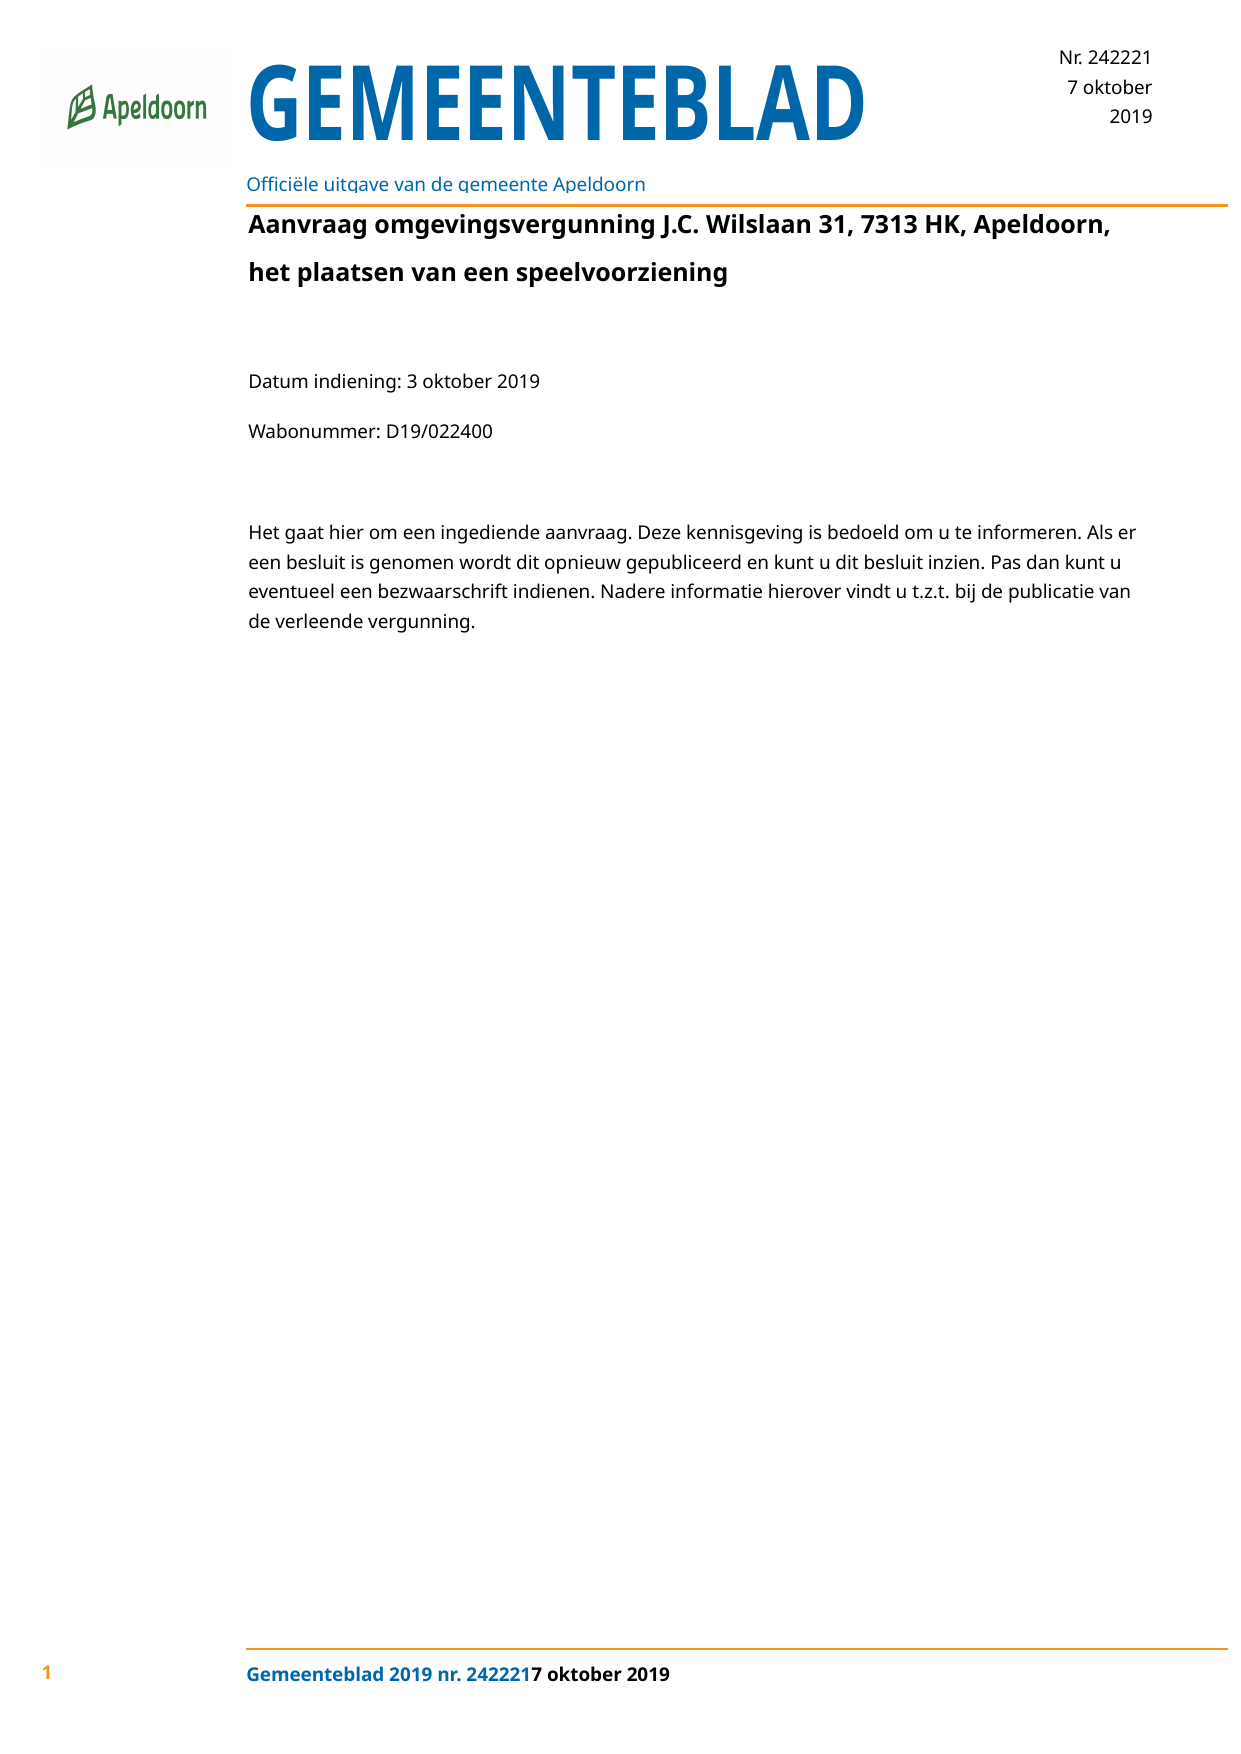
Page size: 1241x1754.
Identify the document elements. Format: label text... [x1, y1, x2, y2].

text Datum indiening: 3 oktober 2019 [248, 368, 1152, 394]
text Het gaat hier om een ingediende aanvraag. Deze kennisgeving is bedoeld om u te informeren. Als er een besluit is genomen wordt dit opnieuw gepubliceerd en kunt u dit besluit inzien. Pas dan kunt u eventueel een bezwaarschrift indienen. Nadere informatie hierover vindt u t.z.t. bij de publicatie van de verleende vergunning. [248, 519, 1152, 634]
text Aanvraag omgevingsvergunning J.C. Wilslaan 31, 7313 HK, Apeldoorn, het plaatsen van een speelvoorziening [248, 207, 1152, 288]
picture [41, 47, 231, 172]
text Wabonummer: D19/022400 [248, 419, 1152, 444]
